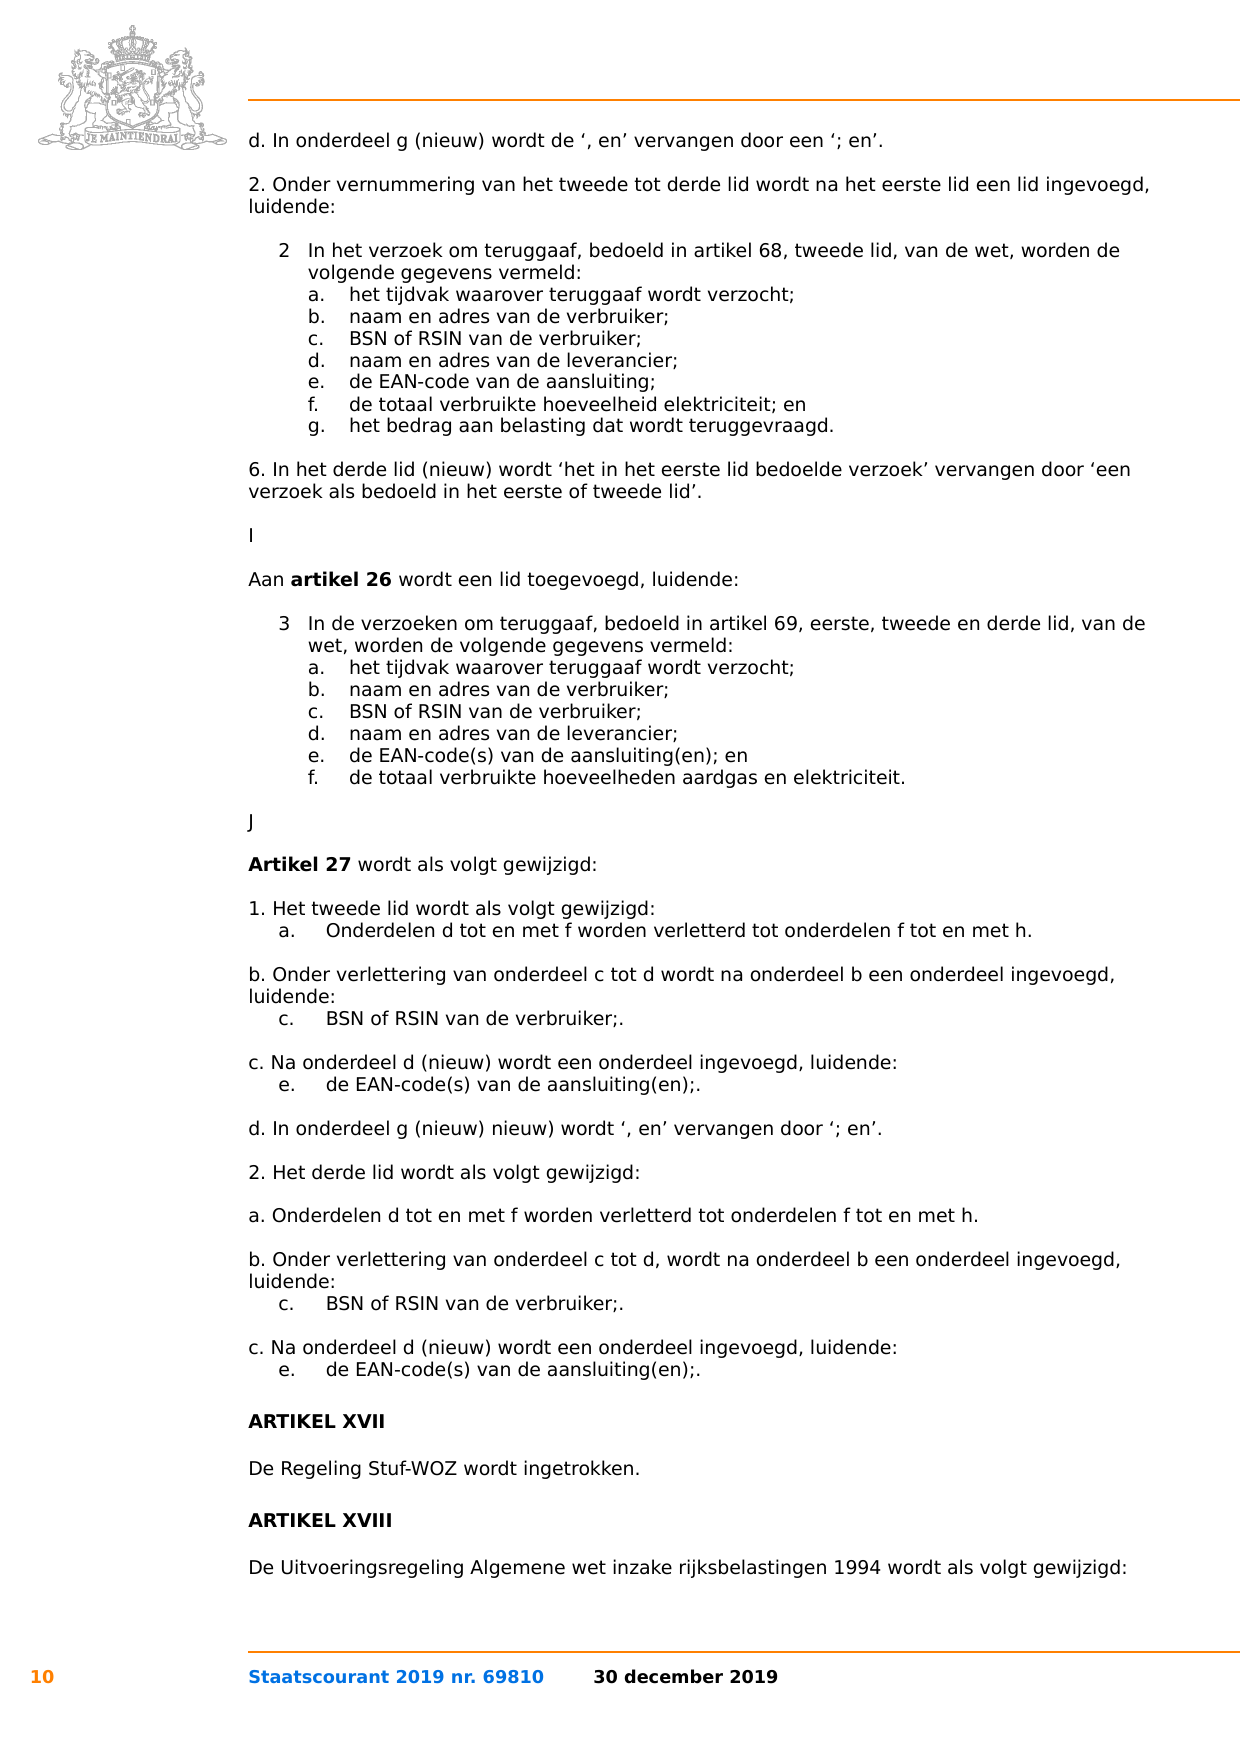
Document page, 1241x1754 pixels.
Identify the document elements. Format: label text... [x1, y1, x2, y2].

text b. Onder verlettering van onderdeel c tot d, wordt na onderdeel b een onderdeel ingevoegd, luidende: [248, 1249, 1163, 1293]
text d. In onderdeel g (nieuw) nieuw) wordt ‘, en’ vervangen door ‘; en’. [248, 1118, 1163, 1140]
text a. het tijdvak waarover teruggaaf wordt verzocht; [308, 283, 1163, 306]
text Aan artikel 26 wordt een lid toegevoegd, luidende: [248, 569, 1163, 591]
picture [38, 25, 227, 150]
text 2. Onder vernummering van het tweede tot derde lid wordt na het eerste lid een lid ingevoegd, luidende: [248, 174, 1163, 218]
text e. de EAN-code(s) van de aansluiting(en); en [308, 745, 1163, 767]
text d. naam en adres van de leverancier; [308, 349, 1163, 371]
text e. de EAN-code(s) van de aansluiting(en);. [278, 1074, 1163, 1096]
text f. de totaal verbruikte hoeveelheid elektriciteit; en [308, 393, 1163, 415]
subtitle ARTIKEL XVIII [248, 1510, 1163, 1532]
text c. BSN of RSIN van de verbruiker;. [278, 1293, 1163, 1315]
text 6. In het derde lid (nieuw) wordt ‘het in het eerste lid bedoelde verzoek’ vervangen door ‘een verzoek als bedoeld in het eerste of tweede lid’. [248, 459, 1163, 503]
text g. het bedrag aan belasting dat wordt teruggevraagd. [308, 415, 1163, 437]
text d. In onderdeel g (nieuw) wordt de ‘, en’ vervangen door een ‘; en’. [248, 130, 1163, 152]
text c. BSN of RSIN van de verbruiker; [308, 327, 1163, 349]
text I [248, 525, 1163, 547]
text c. BSN of RSIN van de verbruiker; [308, 701, 1163, 723]
text e. de EAN-code(s) van de aansluiting(en);. [278, 1359, 1163, 1381]
text b. Onder verlettering van onderdeel c tot d wordt na onderdeel b een onderdeel ingevoegd, luidende: [248, 964, 1163, 1008]
text b. naam en adres van de verbruiker; [308, 306, 1163, 327]
text De Regeling Stuf-WOZ wordt ingetrokken. [248, 1458, 1163, 1480]
text c. Na onderdeel d (nieuw) wordt een onderdeel ingevoegd, luidende: [248, 1052, 1163, 1074]
text c. Na onderdeel d (nieuw) wordt een onderdeel ingevoegd, luidende: [248, 1337, 1163, 1359]
text a. Onderdelen d tot en met f worden verletterd tot onderdelen f tot en met h. [248, 1205, 1163, 1227]
text d. naam en adres van de leverancier; [308, 723, 1163, 745]
text 3 In de verzoeken om teruggaaf, bedoeld in artikel 69, eerste, tweede en derde lid, van de wet, worden de volgende gegevens vermeld: [278, 613, 1163, 657]
text a. Onderdelen d tot en met f worden verletterd tot onderdelen f tot en met h. [278, 920, 1163, 942]
text 1. Het tweede lid wordt als volgt gewijzigd: [248, 898, 1163, 920]
subtitle ARTIKEL XVII [248, 1411, 1163, 1433]
text De Uitvoeringsregeling Algemene wet inzake rijksbelastingen 1994 wordt als volgt gewijzigd: [248, 1557, 1163, 1579]
text 2. Het derde lid wordt als volgt gewijzigd: [248, 1162, 1163, 1183]
text Artikel 27 wordt als volgt gewijzigd: [248, 854, 1163, 876]
text 2 In het verzoek om teruggaaf, bedoeld in artikel 68, tweede lid, van de wet, worden de volgende gegevens vermeld: [278, 239, 1163, 283]
text a. het tijdvak waarover teruggaaf wordt verzocht; [308, 657, 1163, 679]
text e. de EAN-code van de aansluiting; [308, 371, 1163, 393]
text J [248, 811, 1163, 832]
text b. naam en adres van de verbruiker; [308, 679, 1163, 701]
text f. de totaal verbruikte hoeveelheden aardgas en elektriciteit. [308, 767, 1163, 789]
text c. BSN of RSIN van de verbruiker;. [278, 1008, 1163, 1030]
